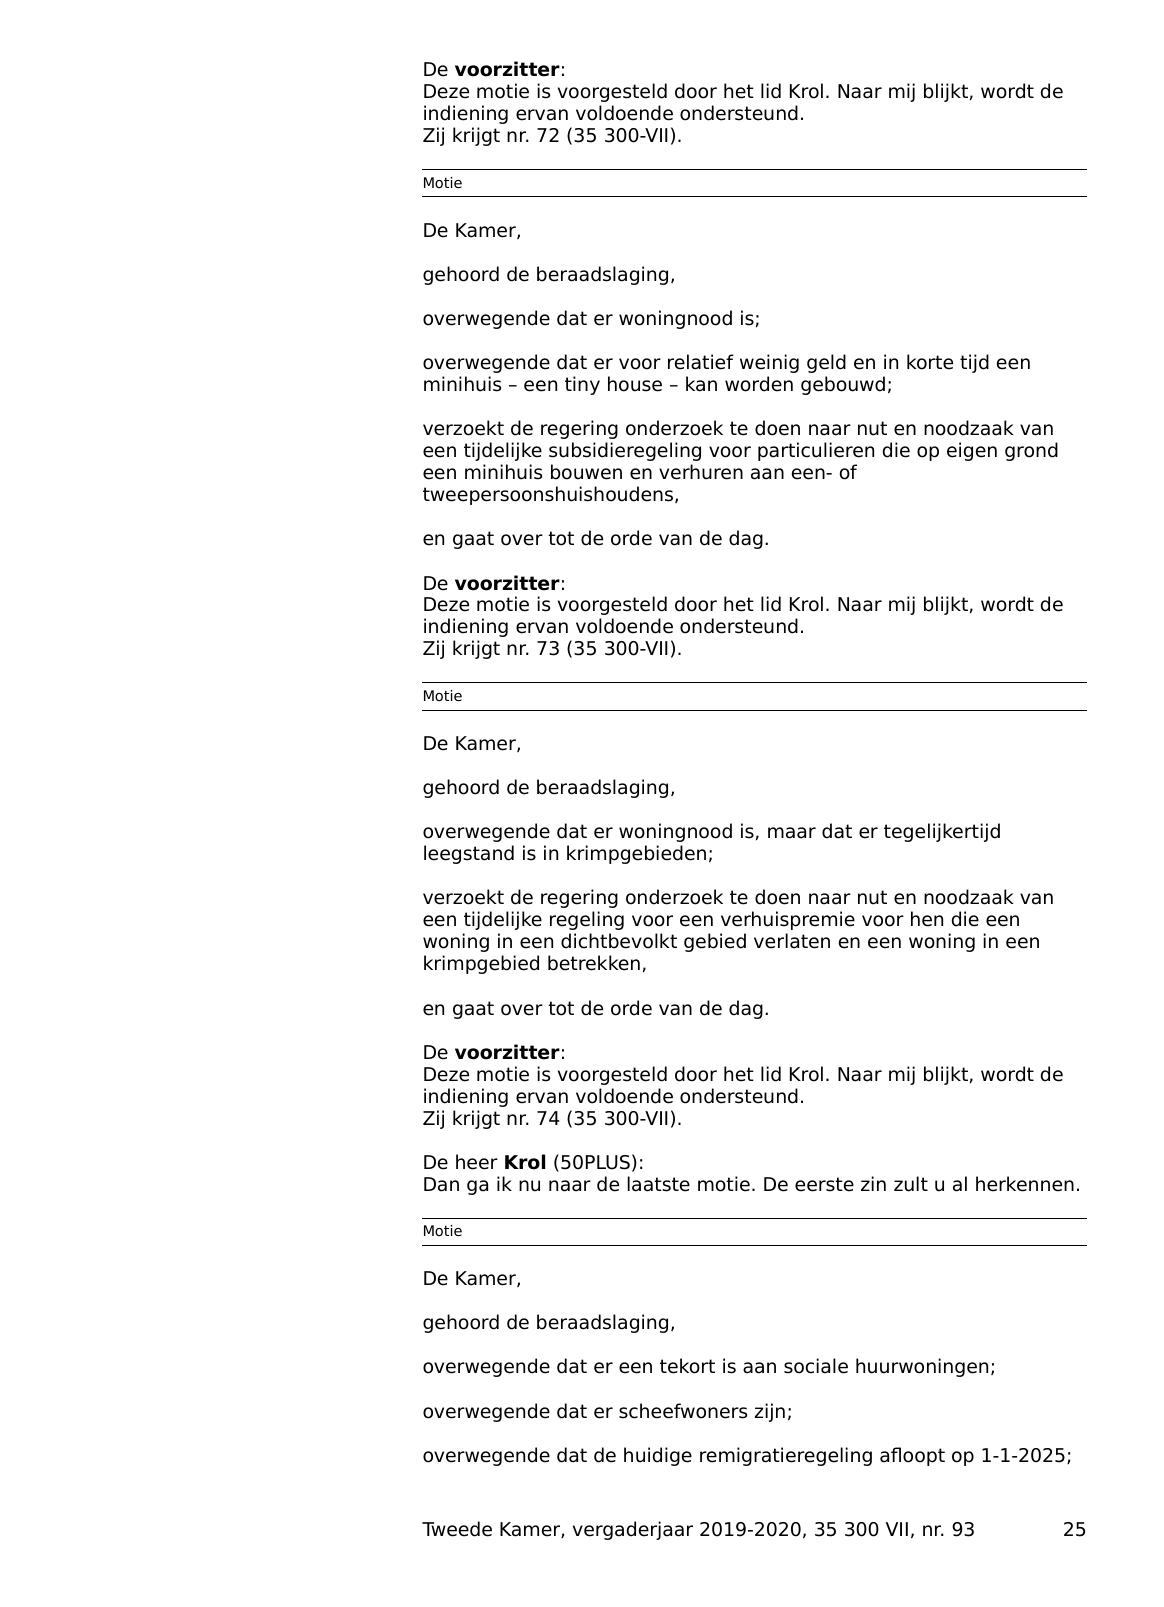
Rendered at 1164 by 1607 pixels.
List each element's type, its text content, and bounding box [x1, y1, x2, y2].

text Deze motie is voorgesteld door het lid Krol. Naar mij blijkt, wordt de indiening ervan voldoende ondersteund. [422, 81, 1087, 125]
text Deze motie is voorgesteld door het lid Krol. Naar mij blijkt, wordt de indiening ervan voldoende ondersteund. [422, 1063, 1087, 1107]
text De Kamer, [422, 1268, 1087, 1290]
table_header Motie [422, 683, 1087, 709]
table_header Motie [422, 1219, 1087, 1245]
text De heer Krol (50PLUS): [422, 1152, 1087, 1174]
text De Kamer, [422, 219, 1087, 241]
text verzoekt de regering onderzoek te doen naar nut en noodzaak van een tijdelijke regeling voor een verhuispremie voor hen die een woning in een dichtbevolkt gebied verlaten en een woning in een krimpgebied betrekken, [422, 887, 1087, 975]
text gehoord de beraadslaging, [422, 1312, 1087, 1334]
text Zij krijgt nr. 73 (35 300-VII). [422, 638, 1087, 660]
text overwegende dat er voor relatief weinig geld en in korte tijd een minihuis – een tiny house – kan worden gebouwd; [422, 352, 1087, 396]
text Zij krijgt nr. 72 (35 300-VII). [422, 125, 1087, 147]
text gehoord de beraadslaging, [422, 264, 1087, 286]
text Zij krijgt nr. 74 (35 300-VII). [422, 1107, 1087, 1129]
text De voorzitter: [422, 59, 1087, 81]
text De voorzitter: [422, 1042, 1087, 1063]
text Deze motie is voorgesteld door het lid Krol. Naar mij blijkt, wordt de indiening ervan voldoende ondersteund. [422, 594, 1087, 638]
text en gaat over tot de orde van de dag. [422, 528, 1087, 550]
text overwegende dat er een tekort is aan sociale huurwoningen; [422, 1356, 1087, 1378]
table_header Motie [422, 170, 1087, 196]
text gehoord de beraadslaging, [422, 777, 1087, 799]
text De Kamer, [422, 733, 1087, 755]
text overwegende dat er woningnood is; [422, 308, 1087, 330]
text overwegende dat er woningnood is, maar dat er tegelijkertijd leegstand is in krimpgebieden; [422, 821, 1087, 865]
text Dan ga ik nu naar de laatste motie. De eerste zin zult u al herkennen. [422, 1174, 1087, 1196]
text overwegende dat de huidige remigratieregeling afloopt op 1-1-2025; [422, 1445, 1087, 1467]
text verzoekt de regering onderzoek te doen naar nut en noodzaak van een tijdelijke subsidieregeling voor particulieren die op eigen grond een minihuis bouwen en verhuren aan een- of tweepersoonshuishoudens, [422, 418, 1087, 506]
text en gaat over tot de orde van de dag. [422, 997, 1087, 1019]
text De voorzitter: [422, 572, 1087, 594]
text overwegende dat er scheefwoners zijn; [422, 1401, 1087, 1423]
